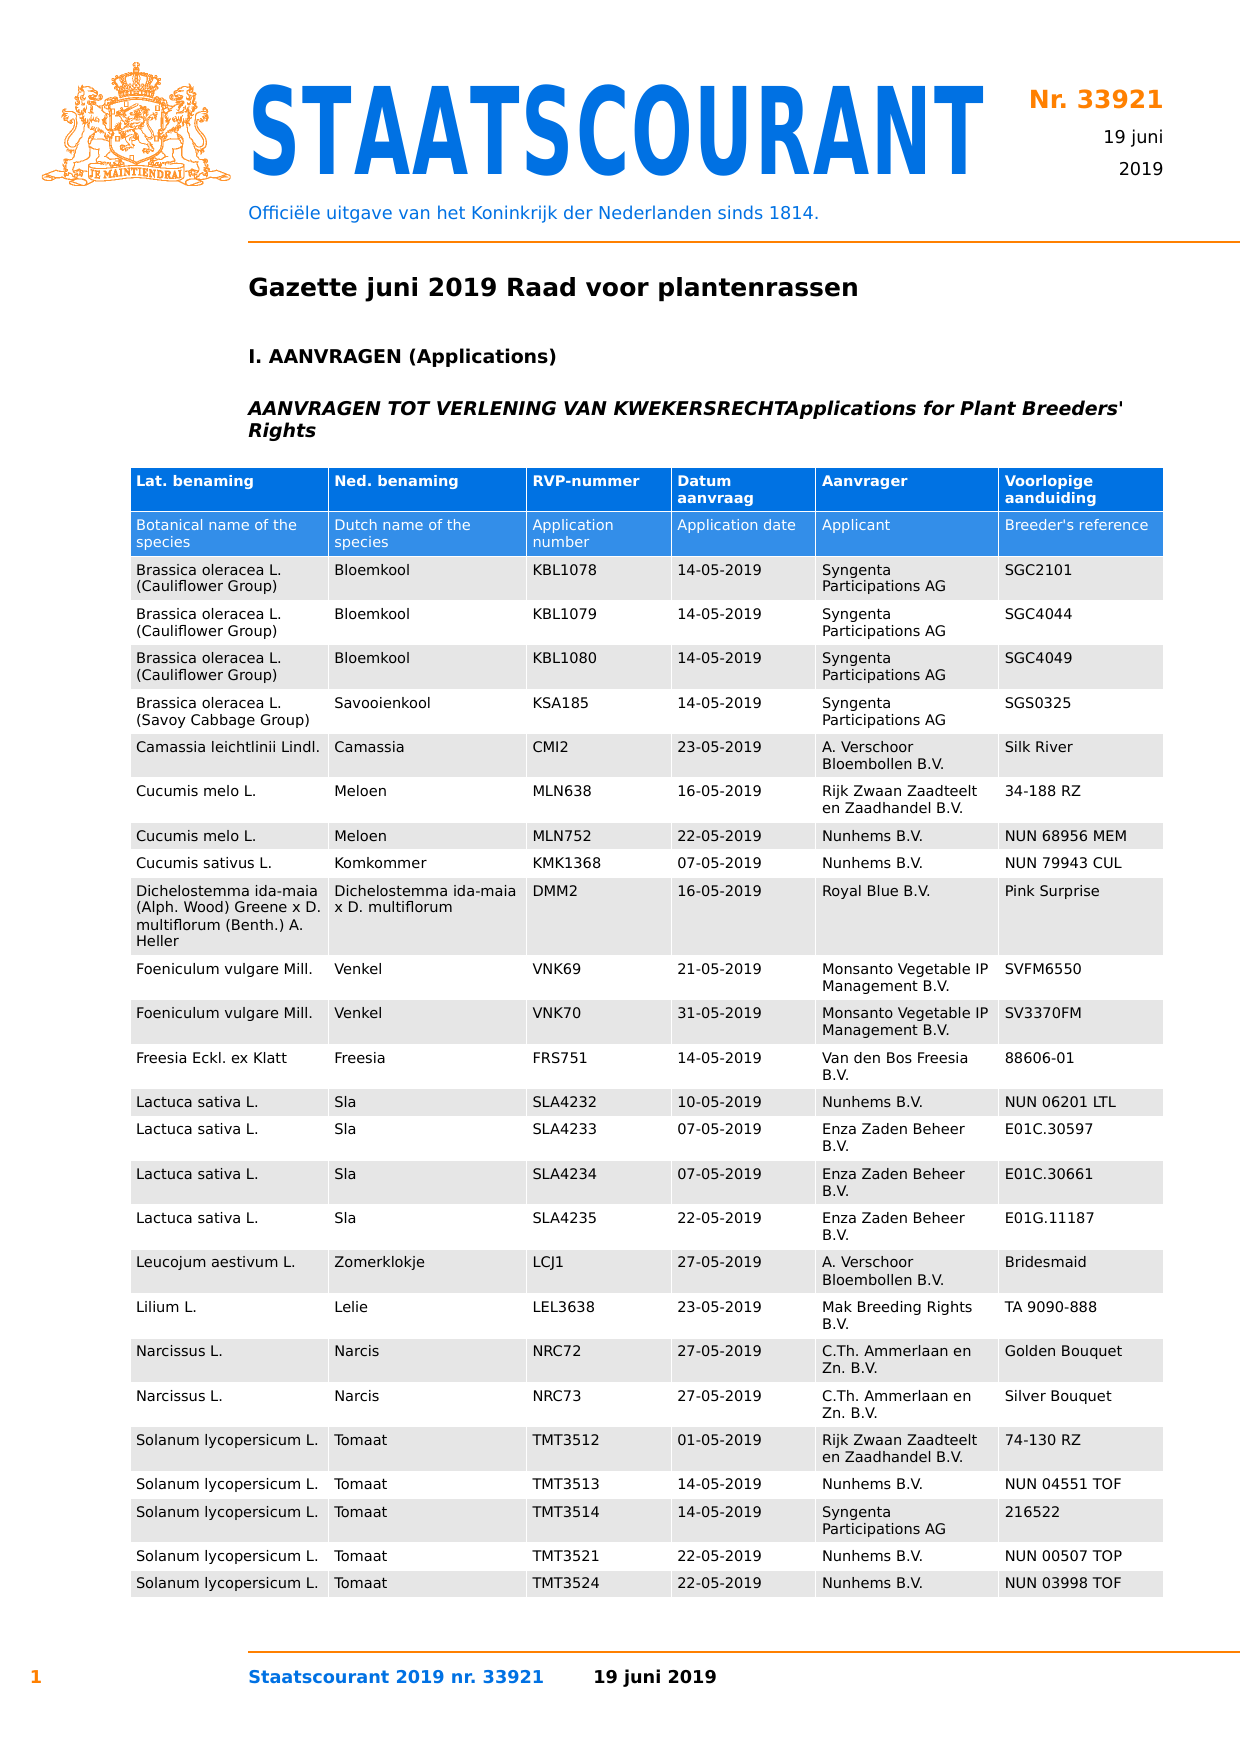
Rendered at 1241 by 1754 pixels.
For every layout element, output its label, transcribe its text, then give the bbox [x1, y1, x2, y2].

table_header [25, 62, 248, 241]
table_cell SLA4233 [527, 1117, 671, 1160]
table_header RVP-nummer [527, 468, 671, 511]
table_cell Tomaat [329, 1499, 526, 1542]
table_cell Van den Bos Freesia B.V. [816, 1045, 998, 1088]
table_cell SLA4234 [527, 1161, 671, 1204]
table_cell SGC4044 [999, 601, 1163, 644]
table_cell Botanical name of the species [131, 512, 328, 556]
table_cell Venkel [329, 1000, 526, 1044]
table_cell Tomaat [329, 1427, 526, 1471]
table_cell Savooienkool [329, 690, 526, 733]
table_cell NUN 04551 TOF [999, 1472, 1163, 1498]
table_cell KBL1080 [527, 645, 671, 689]
table_cell A. Verschoor Bloembollen B.V. [816, 734, 998, 777]
table_cell Narcissus L. [131, 1383, 328, 1426]
table_cell 34-188 RZ [999, 779, 1163, 822]
table_cell Lactuca sativa L. [131, 1161, 328, 1204]
table_cell Solanum lycopersicum L. [131, 1543, 328, 1570]
table_cell Nunhems B.V. [816, 1089, 998, 1116]
table_cell 14-05-2019 [672, 601, 815, 644]
table_cell Zomerklokje [329, 1250, 526, 1293]
table_cell 23-05-2019 [672, 734, 815, 777]
table_cell Dichelostemma ida-maia x D. multiflorum [329, 878, 526, 955]
table_cell Lilium L. [131, 1294, 328, 1337]
table_header Nr. 33921 [998, 62, 1240, 121]
table_header Ned. benaming [329, 468, 526, 511]
table_cell C.Th. Ammerlaan en Zn. B.V. [816, 1339, 998, 1382]
table_cell Meloen [329, 779, 526, 822]
table_cell 22-05-2019 [672, 1571, 815, 1597]
table_cell LEL3638 [527, 1294, 671, 1337]
table_cell 16-05-2019 [672, 878, 815, 955]
table_cell Foeniculum vulgare Mill. [131, 1000, 328, 1044]
table_cell Leucojum aestivum L. [131, 1250, 328, 1293]
table_cell Narcissus L. [131, 1339, 328, 1382]
table_cell KSA185 [527, 690, 671, 733]
table_cell Bloemkool [329, 557, 526, 600]
table_cell 22-05-2019 [672, 1543, 815, 1570]
table_cell 14-05-2019 [672, 557, 815, 600]
table_cell 88606-01 [999, 1045, 1163, 1088]
table_cell Nunhems B.V. [816, 1543, 998, 1570]
table_cell 07-05-2019 [672, 850, 815, 877]
table_cell Application number [527, 512, 671, 556]
table_cell NUN 06201 LTL [999, 1089, 1163, 1116]
table_cell Lactuca sativa L. [131, 1117, 328, 1160]
table_cell Narcis [329, 1339, 526, 1382]
table_cell 19 juni [998, 121, 1240, 153]
table_header Lat. benaming [131, 468, 328, 511]
table_cell Enza Zaden Beheer B.V. [816, 1117, 998, 1160]
table_cell VNK69 [527, 956, 671, 999]
table_cell Brassica oleracea L. (Savoy Cabbage Group) [131, 690, 328, 733]
table_cell Venkel [329, 956, 526, 999]
table_cell Brassica oleracea L. (Cauliflower Group) [131, 557, 328, 600]
table_cell 22-05-2019 [672, 823, 815, 849]
table_cell Silk River [999, 734, 1163, 777]
table_cell Syngenta Participations AG [816, 557, 998, 600]
table_cell Solanum lycopersicum L. [131, 1427, 328, 1471]
table_cell A. Verschoor Bloembollen B.V. [816, 1250, 998, 1293]
table_cell Camassia leichtlinii Lindl. [131, 734, 328, 777]
table_header Aanvrager [816, 468, 998, 511]
table_cell 216522 [999, 1499, 1163, 1542]
table_cell Komkommer [329, 850, 526, 877]
table_header Datum aanvraag [672, 468, 815, 511]
table_cell Syngenta Participations AG [816, 690, 998, 733]
table_cell TMT3524 [527, 1571, 671, 1597]
table_cell Syngenta Participations AG [816, 645, 998, 689]
table_header STAATSCOURANT [248, 62, 998, 203]
table_cell Camassia [329, 734, 526, 777]
table_cell NUN 79943 CUL [999, 850, 1163, 877]
table_cell 27-05-2019 [672, 1339, 815, 1382]
subtitle Gazette juni 2019 Raad voor plantenrassen [248, 273, 1163, 302]
table_cell LCJ1 [527, 1250, 671, 1293]
table_cell Royal Blue B.V. [816, 878, 998, 955]
table_cell SV3370FM [999, 1000, 1163, 1044]
table_cell Silver Bouquet [999, 1383, 1163, 1426]
table_cell Brassica oleracea L. (Cauliflower Group) [131, 645, 328, 689]
table_cell E01C.30661 [999, 1161, 1163, 1204]
table_cell Nunhems B.V. [816, 823, 998, 849]
table_cell Applicant [816, 512, 998, 556]
table_cell Meloen [329, 823, 526, 849]
table_cell Foeniculum vulgare Mill. [131, 956, 328, 999]
table_cell NUN 00507 TOP [999, 1543, 1163, 1570]
table_cell Dichelostemma ida-maia (Alph. Wood) Greene x D. multiflorum (Benth.) A. Heller [131, 878, 328, 955]
table_cell 14-05-2019 [672, 645, 815, 689]
table_cell Solanum lycopersicum L. [131, 1571, 328, 1597]
table_cell 07-05-2019 [672, 1117, 815, 1160]
table_cell 74-130 RZ [999, 1427, 1163, 1471]
table_cell Bloemkool [329, 645, 526, 689]
table_cell TMT3513 [527, 1472, 671, 1498]
picture [41, 62, 231, 186]
table_cell Freesia Eckl. ex Klatt [131, 1045, 328, 1088]
table_cell Tomaat [329, 1472, 526, 1498]
table_cell CMI2 [527, 734, 671, 777]
table_cell SLA4232 [527, 1089, 671, 1116]
table_cell 14-05-2019 [672, 690, 815, 733]
table_cell MLN752 [527, 823, 671, 849]
table_cell TMT3512 [527, 1427, 671, 1471]
table_cell Breeder's reference [999, 512, 1163, 556]
table_cell Sla [329, 1117, 526, 1160]
table_cell Solanum lycopersicum L. [131, 1472, 328, 1498]
table_cell 01-05-2019 [672, 1427, 815, 1471]
table_cell NRC72 [527, 1339, 671, 1382]
table_cell Golden Bouquet [999, 1339, 1163, 1382]
table_cell 14-05-2019 [672, 1045, 815, 1088]
table_cell Bridesmaid [999, 1250, 1163, 1293]
table_cell Enza Zaden Beheer B.V. [816, 1205, 998, 1249]
table_cell Rijk Zwaan Zaadteelt en Zaadhandel B.V. [816, 1427, 998, 1471]
table_cell Syngenta Participations AG [816, 601, 998, 644]
subtitle I. AANVRAGEN (Applications) [248, 346, 1163, 368]
table_cell Mak Breeding Rights B.V. [816, 1294, 998, 1337]
table_cell NUN 68956 MEM [999, 823, 1163, 849]
table_cell Rijk Zwaan Zaadteelt en Zaadhandel B.V. [816, 779, 998, 822]
table_cell KBL1078 [527, 557, 671, 600]
table_cell 2019 [998, 153, 1240, 203]
table_cell SLA4235 [527, 1205, 671, 1249]
table_cell Nunhems B.V. [816, 850, 998, 877]
table_cell Cucumis melo L. [131, 779, 328, 822]
table_cell MLN638 [527, 779, 671, 822]
table_cell Pink Surprise [999, 878, 1163, 955]
table_cell 21-05-2019 [672, 956, 815, 999]
table_cell 27-05-2019 [672, 1383, 815, 1426]
table_cell Lactuca sativa L. [131, 1205, 328, 1249]
table_cell Cucumis sativus L. [131, 850, 328, 877]
table_cell Freesia [329, 1045, 526, 1088]
table_cell 10-05-2019 [672, 1089, 815, 1116]
table_cell 31-05-2019 [672, 1000, 815, 1044]
table_cell Sla [329, 1161, 526, 1204]
table_cell 27-05-2019 [672, 1250, 815, 1293]
table_cell E01C.30597 [999, 1117, 1163, 1160]
table_cell SVFM6550 [999, 956, 1163, 999]
table_cell Lelie [329, 1294, 526, 1337]
table_cell KBL1079 [527, 601, 671, 644]
table_cell Solanum lycopersicum L. [131, 1499, 328, 1542]
table_cell 22-05-2019 [672, 1205, 815, 1249]
table_cell 07-05-2019 [672, 1161, 815, 1204]
table_cell Nunhems B.V. [816, 1571, 998, 1597]
table_cell TMT3514 [527, 1499, 671, 1542]
table_cell Monsanto Vegetable IP Management B.V. [816, 956, 998, 999]
table_cell VNK70 [527, 1000, 671, 1044]
table_cell Sla [329, 1089, 526, 1116]
table_cell DMM2 [527, 878, 671, 955]
table_cell 14-05-2019 [672, 1499, 815, 1542]
table_cell Narcis [329, 1383, 526, 1426]
table_cell TMT3521 [527, 1543, 671, 1570]
table_cell Brassica oleracea L. (Cauliflower Group) [131, 601, 328, 644]
table_cell Tomaat [329, 1571, 526, 1597]
subtitle AANVRAGEN TOT VERLENING VAN KWEKERSRECHTApplications for Plant Breeders' Rights [248, 398, 1163, 442]
table_cell 23-05-2019 [672, 1294, 815, 1337]
table_cell Monsanto Vegetable IP Management B.V. [816, 1000, 998, 1044]
table_cell E01G.11187 [999, 1205, 1163, 1249]
table_cell Tomaat [329, 1543, 526, 1570]
table_cell 14-05-2019 [672, 1472, 815, 1498]
table_cell KMK1368 [527, 850, 671, 877]
table_cell Lactuca sativa L. [131, 1089, 328, 1116]
table_cell Officiële uitgave van het Koninkrijk der Nederlanden sinds 1814. [248, 203, 1240, 241]
table_cell 16-05-2019 [672, 779, 815, 822]
table_cell SGC2101 [999, 557, 1163, 600]
table_cell Application date [672, 512, 815, 556]
table_cell Syngenta Participations AG [816, 1499, 998, 1542]
table_header Voorlopige aanduiding [999, 468, 1163, 511]
table_cell SGS0325 [999, 690, 1163, 733]
table_cell NRC73 [527, 1383, 671, 1426]
table_cell C.Th. Ammerlaan en Zn. B.V. [816, 1383, 998, 1426]
table_cell NUN 03998 TOF [999, 1571, 1163, 1597]
table_cell FRS751 [527, 1045, 671, 1088]
table_cell Nunhems B.V. [816, 1472, 998, 1498]
table_cell Bloemkool [329, 601, 526, 644]
table_cell TA 9090-888 [999, 1294, 1163, 1337]
table_cell Cucumis melo L. [131, 823, 328, 849]
table_cell Sla [329, 1205, 526, 1249]
table_cell SGC4049 [999, 645, 1163, 689]
table_cell Enza Zaden Beheer B.V. [816, 1161, 998, 1204]
table_cell Dutch name of the species [329, 512, 526, 556]
